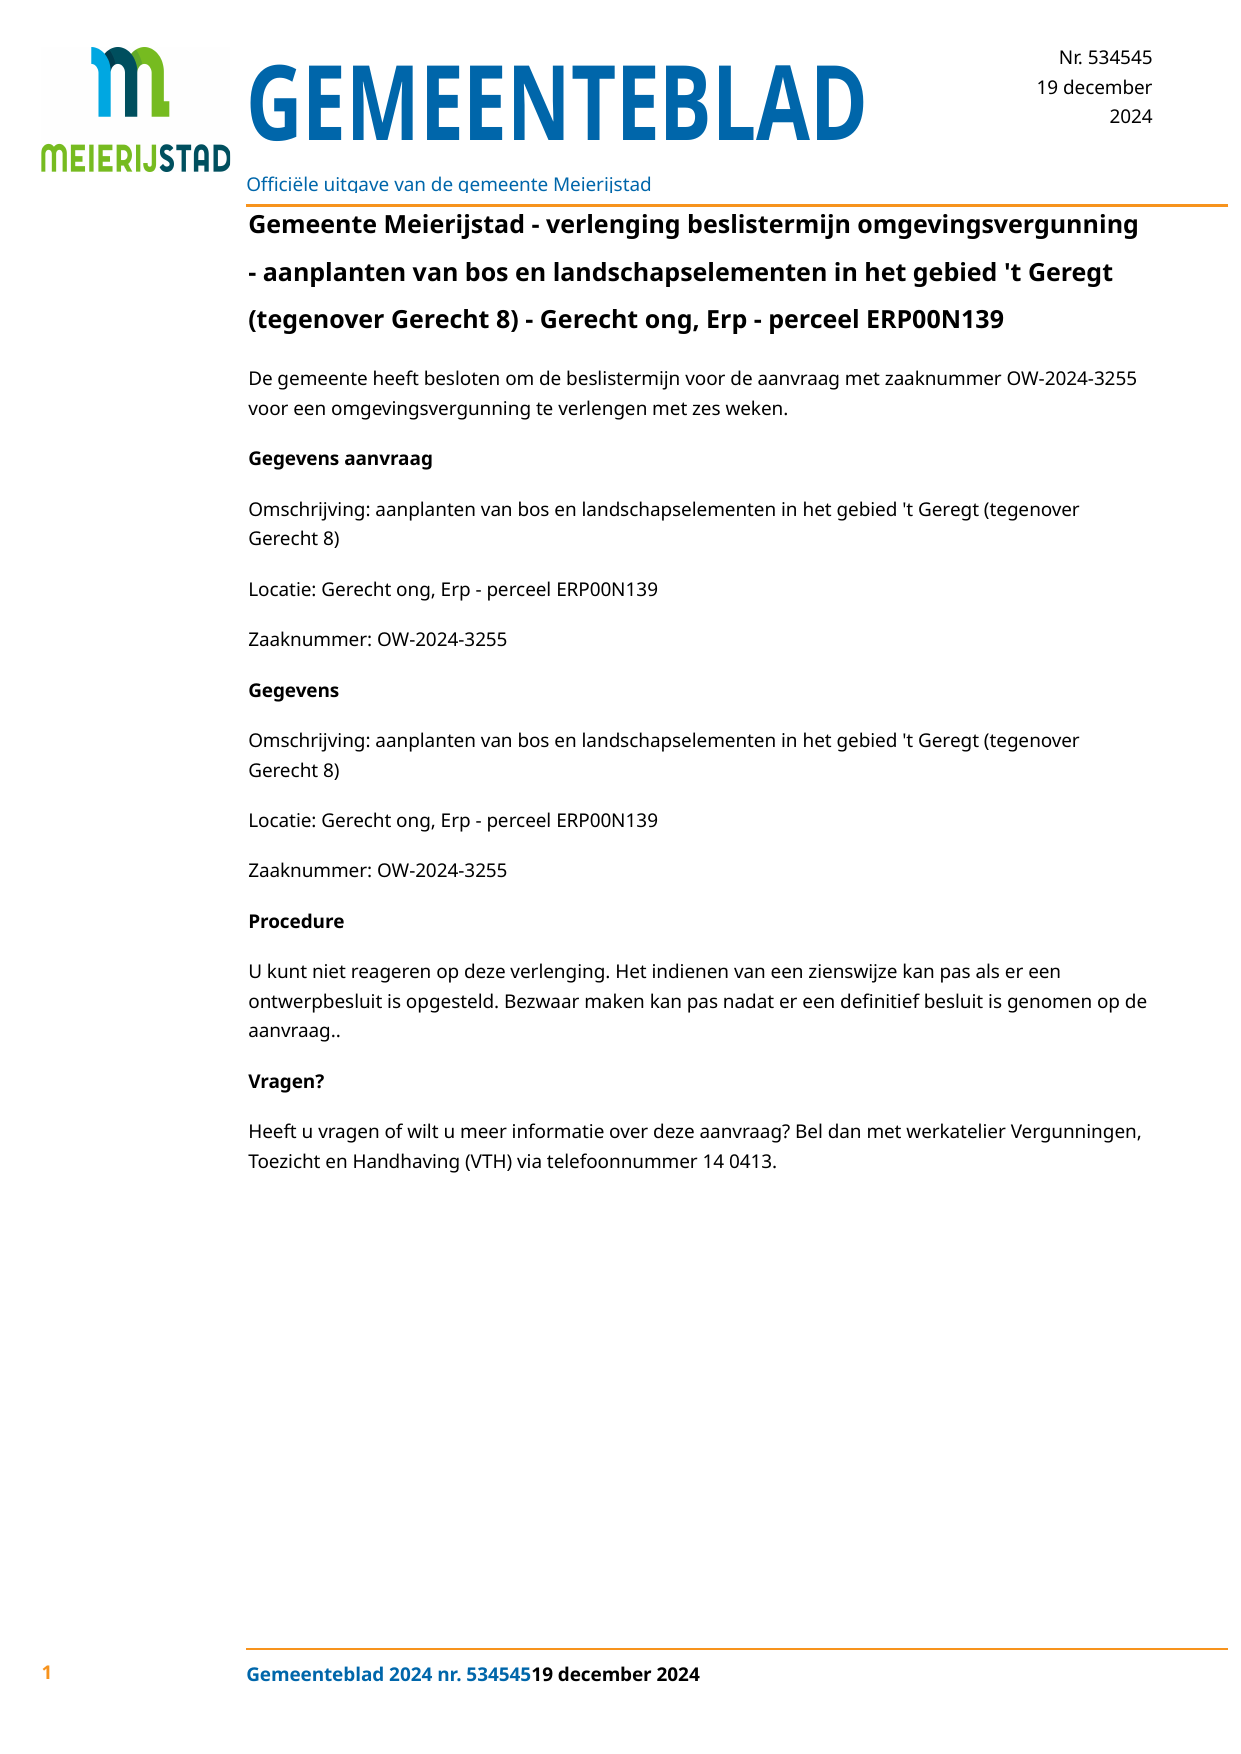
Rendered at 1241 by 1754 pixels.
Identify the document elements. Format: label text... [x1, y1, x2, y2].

text Gegevens aanvraag [248, 446, 1152, 471]
text Gemeente Meierijstad - verlenging beslistermijn omgevingsvergunning - aanplanten van bos en landschapselementen in het gebied 't Geregt (tegenover Gerecht 8) - Gerecht ong, Erp - perceel ERP00N139 [248, 207, 1152, 336]
text Procedure [248, 908, 1152, 934]
text Locatie: Gerecht ong, Erp - perceel ERP00N139 [248, 807, 1152, 833]
text Locatie: Gerecht ong, Erp - perceel ERP00N139 [248, 576, 1152, 602]
text Vragen? [248, 1068, 1152, 1094]
text Heeft u vragen of wilt u meer informatie over deze aanvraag? Bel dan met werkatelier Vergunningen, Toezicht en Handhaving (VTH) via telefoonnummer 14 0413. [248, 1118, 1152, 1174]
text De gemeente heeft besloten om de beslistermijn voor de aanvraag met zaaknummer OW-2024-3255 voor een omgevingsvergunning te verlengen met zes weken. [248, 366, 1152, 421]
text Omschrijving: aanplanten van bos en landschapselementen in het gebied 't Geregt (tegenover Gerecht 8) [248, 496, 1152, 551]
text Gegevens [248, 677, 1152, 702]
text Zaaknummer: OW-2024-3255 [248, 858, 1152, 883]
text U kunt niet reageren op deze verlenging. Het indienen van een zienswijze kan pas als er een ontwerpbesluit is opgesteld. Bezwaar maken kan pas nadat er een definitief besluit is genomen op de aanvraag.. [248, 958, 1152, 1043]
text Omschrijving: aanplanten van bos en landschapselementen in het gebied 't Geregt (tegenover Gerecht 8) [248, 727, 1152, 782]
picture [41, 47, 231, 172]
text Zaaknummer: OW-2024-3255 [248, 626, 1152, 652]
